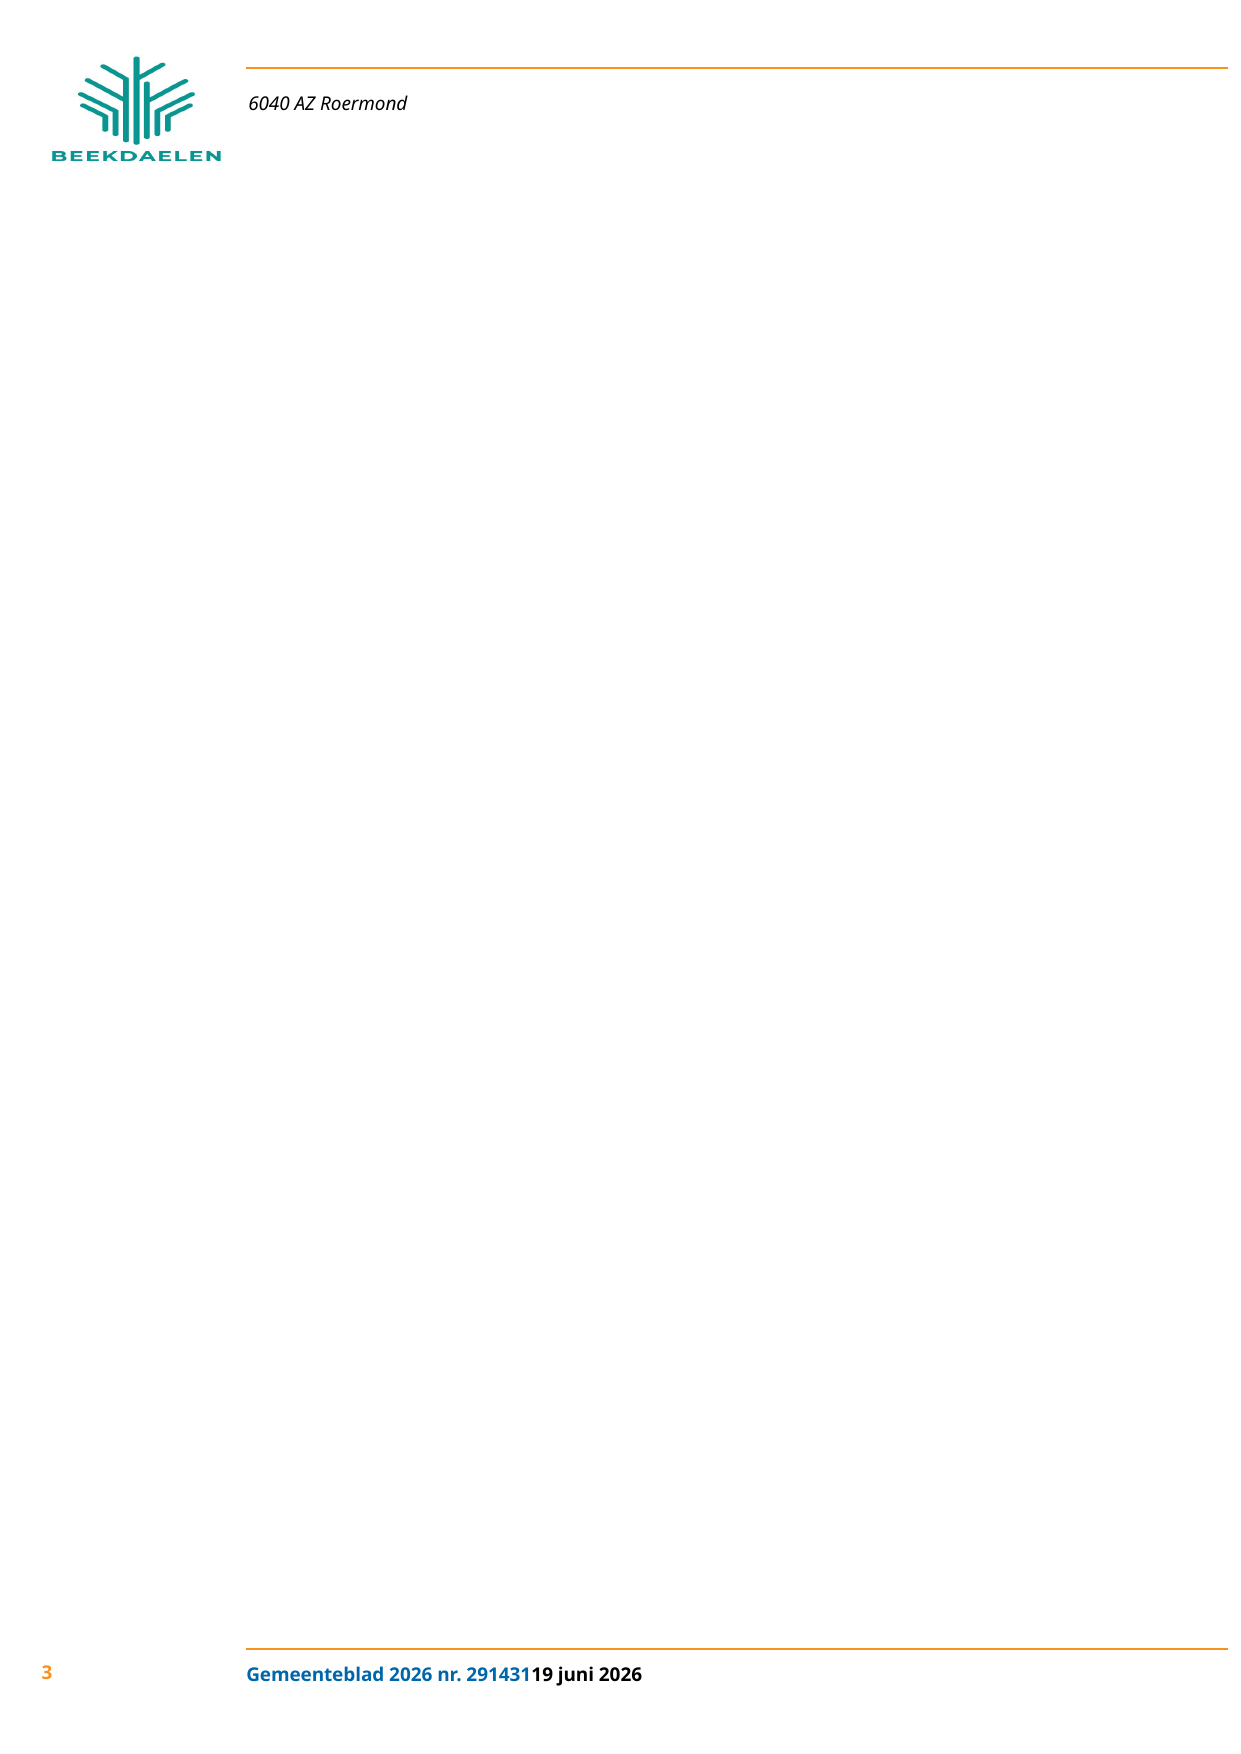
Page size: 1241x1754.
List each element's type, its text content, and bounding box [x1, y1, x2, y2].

text 6040 AZ Roermond [248, 95, 1152, 114]
picture [41, 47, 231, 172]
